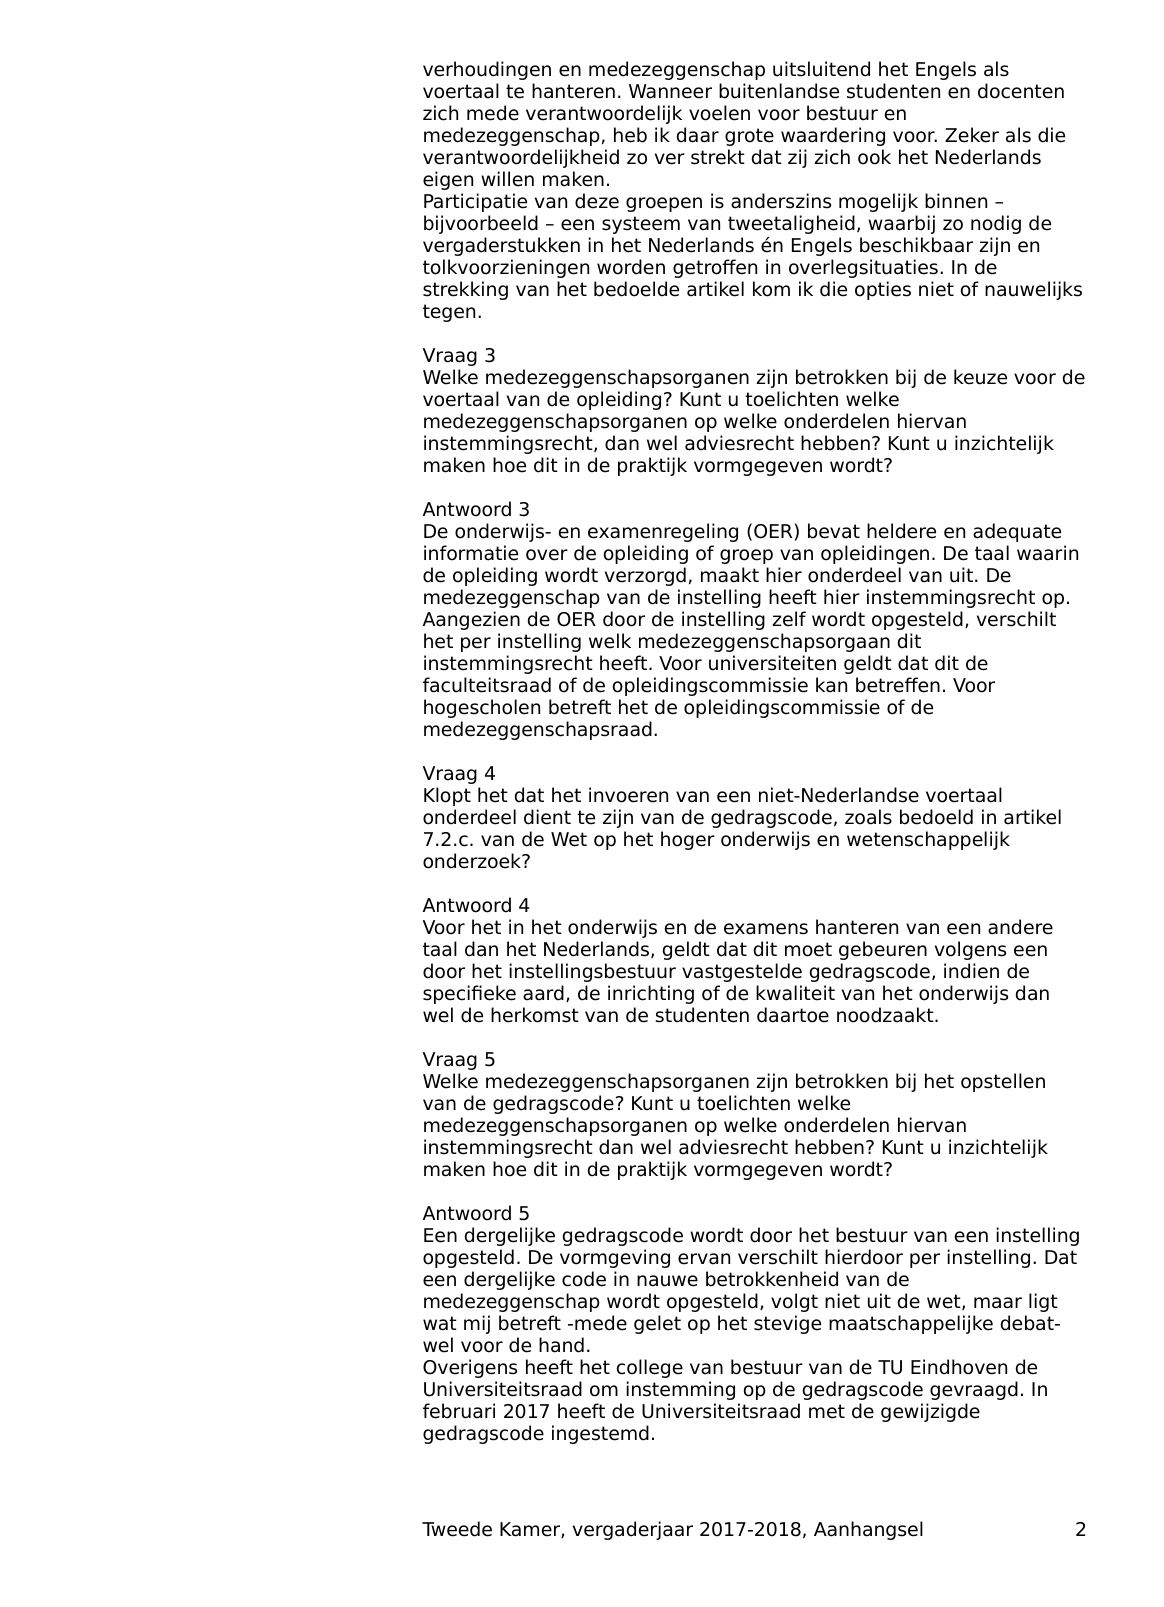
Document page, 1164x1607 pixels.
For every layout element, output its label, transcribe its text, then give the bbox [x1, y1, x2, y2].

text Antwoord 3 [422, 499, 1087, 521]
text Vraag 3 [422, 345, 1087, 367]
text Voor het in het onderwijs en de examens hanteren van een andere taal dan het Nederlands, geldt dat dit moet gebeuren volgens een door het instellingsbestuur vastgestelde gedragscode, indien de specifieke aard, de inrichting of de kwaliteit van het onderwijs dan wel de herkomst van de studenten daartoe noodzaakt. [422, 917, 1087, 1027]
text Klopt het dat het invoeren van een niet-Nederlandse voertaal onderdeel dient te zijn van de gedragscode, zoals bedoeld in artikel 7.2.c. van de Wet op het hoger onderwijs en wetenschappelijk onderzoek? [422, 785, 1087, 873]
text Welke medezeggenschapsorganen zijn betrokken bij het opstellen van de gedragscode? Kunt u toelichten welke medezeggenschapsorganen op welke onderdelen hiervan instemmingsrecht dan wel adviesrecht hebben? Kunt u inzichtelijk maken hoe dit in de praktijk vormgegeven wordt? [422, 1071, 1087, 1181]
text Overigens heeft het college van bestuur van de TU Eindhoven de Universiteitsraad om instemming op de gedragscode gevraagd. In februari 2017 heeft de Universiteitsraad met de gewijzigde gedragscode ingestemd. [422, 1357, 1087, 1445]
text Participatie van deze groepen is anderszins mogelijk binnen – bijvoorbeeld – een systeem van tweetaligheid, waarbij zo nodig de vergaderstukken in het Nederlands én Engels beschikbaar zijn en tolkvoorzieningen worden getroffen in overlegsituaties. In de strekking van het bedoelde artikel kom ik die opties niet of nauwelijks tegen. [422, 191, 1087, 323]
text verhoudingen en medezeggenschap uitsluitend het Engels als voertaal te hanteren. Wanneer buitenlandse studenten en docenten zich mede verantwoordelijk voelen voor bestuur en medezeggenschap, heb ik daar grote waardering voor. Zeker als die verantwoordelijkheid zo ver strekt dat zij zich ook het Nederlands eigen willen maken. [422, 59, 1087, 191]
text Antwoord 4 [422, 895, 1087, 917]
text Een dergelijke gedragscode wordt door het bestuur van een instelling opgesteld. De vormgeving ervan verschilt hierdoor per instelling. Dat een dergelijke code in nauwe betrokkenheid van de medezeggenschap wordt opgesteld, volgt niet uit de wet, maar ligt wat mij betreft -mede gelet op het stevige maatschappelijke debat- wel voor de hand. [422, 1225, 1087, 1357]
text Welke medezeggenschapsorganen zijn betrokken bij de keuze voor de voertaal van de opleiding? Kunt u toelichten welke medezeggenschapsorganen op welke onderdelen hiervan instemmingsrecht, dan wel adviesrecht hebben? Kunt u inzichtelijk maken hoe dit in de praktijk vormgegeven wordt? [422, 367, 1087, 477]
text Vraag 5 [422, 1049, 1087, 1071]
text Vraag 4 [422, 763, 1087, 785]
text Antwoord 5 [422, 1203, 1087, 1225]
text De onderwijs- en examenregeling (OER) bevat heldere en adequate informatie over de opleiding of groep van opleidingen. De taal waarin de opleiding wordt verzorgd, maakt hier onderdeel van uit. De medezeggenschap van de instelling heeft hier instemmingsrecht op. Aangezien de OER door de instelling zelf wordt opgesteld, verschilt het per instelling welk medezeggenschapsorgaan dit instemmingsrecht heeft. Voor universiteiten geldt dat dit de faculteitsraad of de opleidingscommissie kan betreffen. Voor hogescholen betreft het de opleidingscommissie of de medezeggenschapsraad. [422, 521, 1087, 741]
